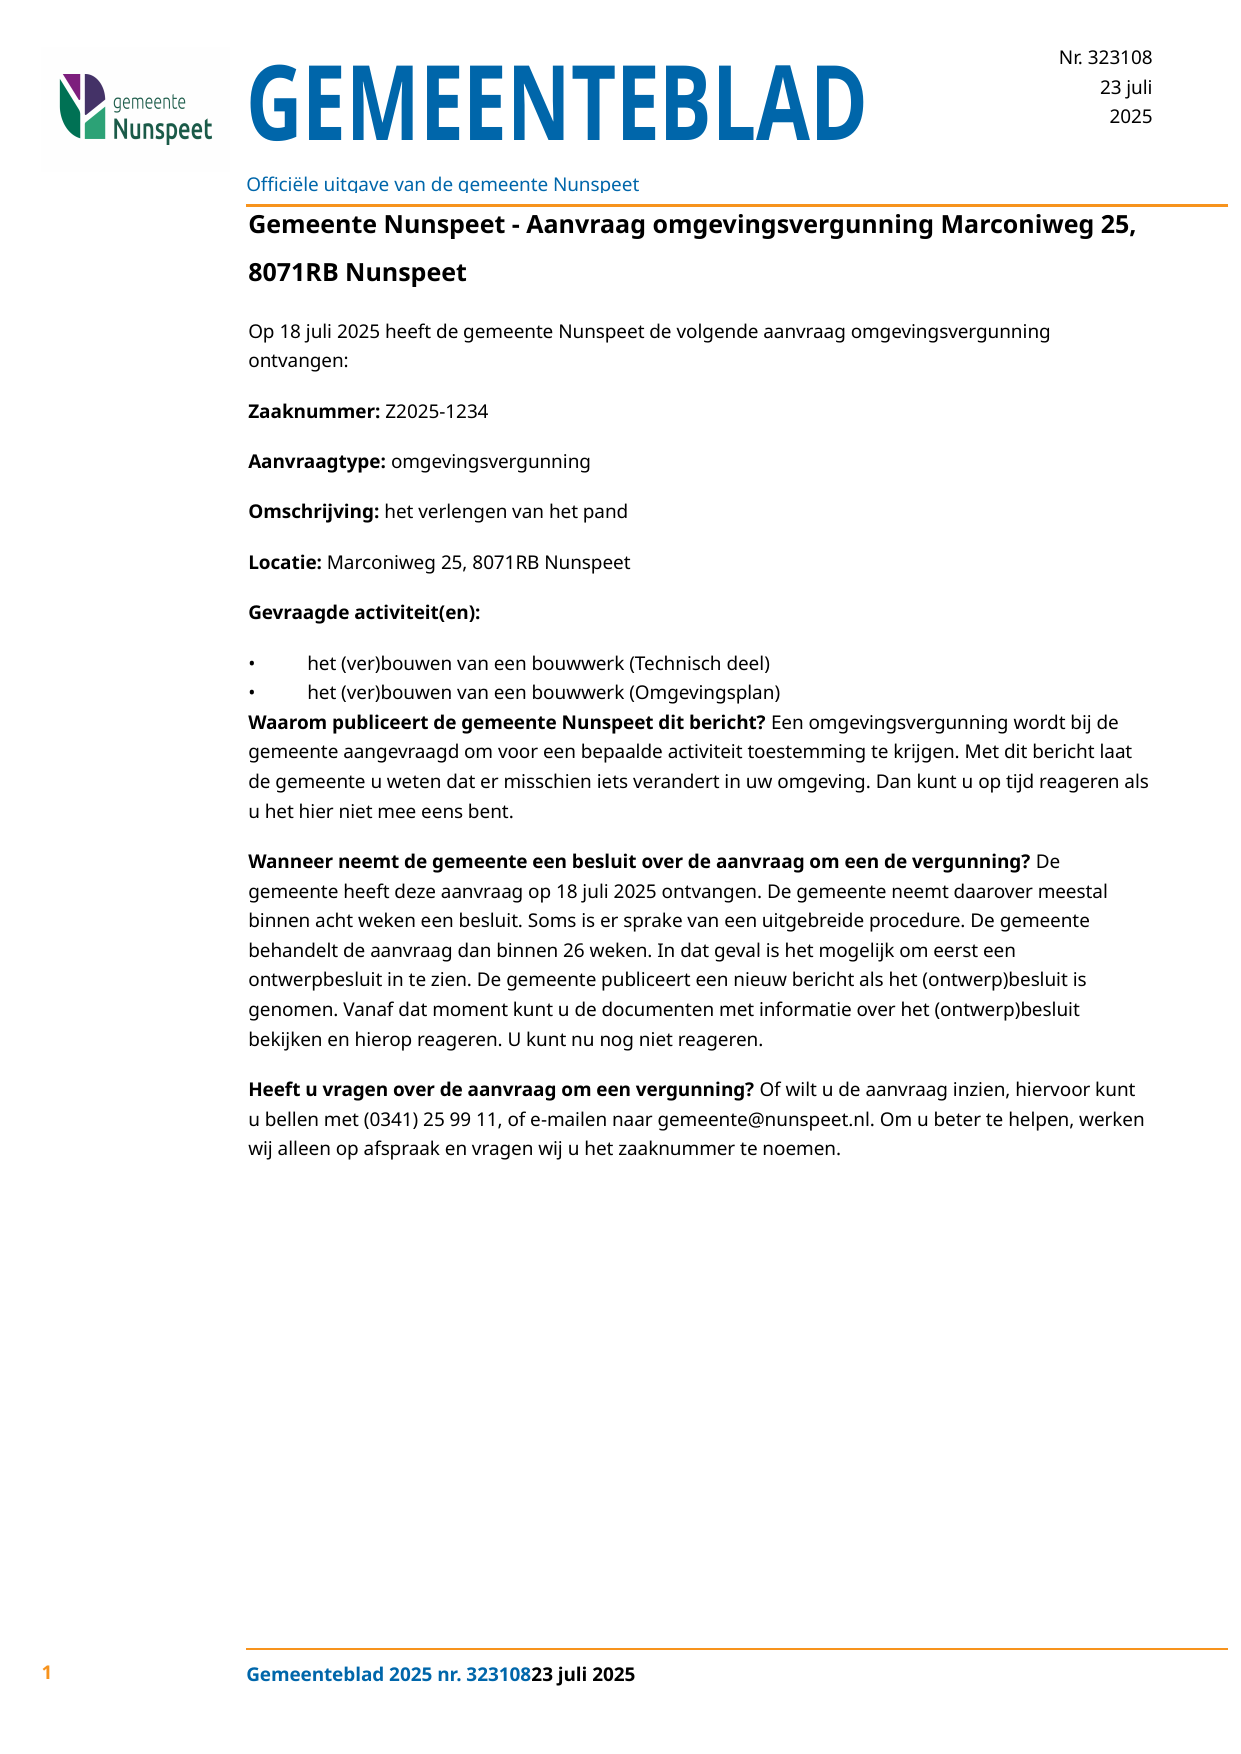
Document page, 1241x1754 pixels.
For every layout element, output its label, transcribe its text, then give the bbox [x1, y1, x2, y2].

text Heeft u vragen over de aanvraag om een vergunning? Of wilt u de aanvraag inzien, hiervoor kunt u bellen met (0341) 25 99 11, of e-mailen naar gemeente@nunspeet.nl. Om u beter te helpen, werken wij alleen op afspraak en vragen wij u het zaaknummer te noemen. [248, 1076, 1152, 1161]
list het (ver)bouwen van een bouwwerk (Technisch deel) [248, 650, 1152, 676]
text Locatie: Marconiweg 25, 8071RB Nunspeet [248, 549, 1152, 575]
text Gemeente Nunspeet - Aanvraag omgevingsvergunning Marconiweg 25, 8071RB Nunspeet [248, 207, 1152, 288]
text Aanvraagtype: omgevingsvergunning [248, 448, 1152, 474]
picture [41, 47, 231, 172]
text Gevraagde activiteit(en): [248, 599, 1152, 625]
text Op 18 juli 2025 heeft de gemeente Nunspeet de volgende aanvraag omgevingsvergunning ontvangen: [248, 318, 1152, 373]
text Waarom publiceert de gemeente Nunspeet dit bericht? Een omgevingsvergunning wordt bij de gemeente aangevraagd om voor een bepaalde activiteit toestemming te krijgen. Met dit bericht laat de gemeente u weten dat er misschien iets verandert in uw omgeving. Dan kunt u op tijd reageren als u het hier niet mee eens bent. [248, 709, 1152, 824]
list het (ver)bouwen van een bouwwerk (Omgevingsplan) [248, 679, 1152, 705]
text Zaaknummer: Z2025-1234 [248, 398, 1152, 424]
text Omschrijving: het verlengen van het pand [248, 499, 1152, 524]
text Wanneer neemt de gemeente een besluit over de aanvraag om een de vergunning? De gemeente heeft deze aanvraag op 18 juli 2025 ontvangen. De gemeente neemt daarover meestal binnen acht weken een besluit. Soms is er sprake van een uitgebreide procedure. De gemeente behandelt de aanvraag dan binnen 26 weken. In dat geval is het mogelijk om eerst een ontwerpbesluit in te zien. De gemeente publiceert een nieuw bericht als het (ontwerp)besluit is genomen. Vanaf dat moment kunt u de documenten met informatie over het (ontwerp)besluit bekijken en hierop reageren. U kunt nu nog niet reageren. [248, 848, 1152, 1052]
